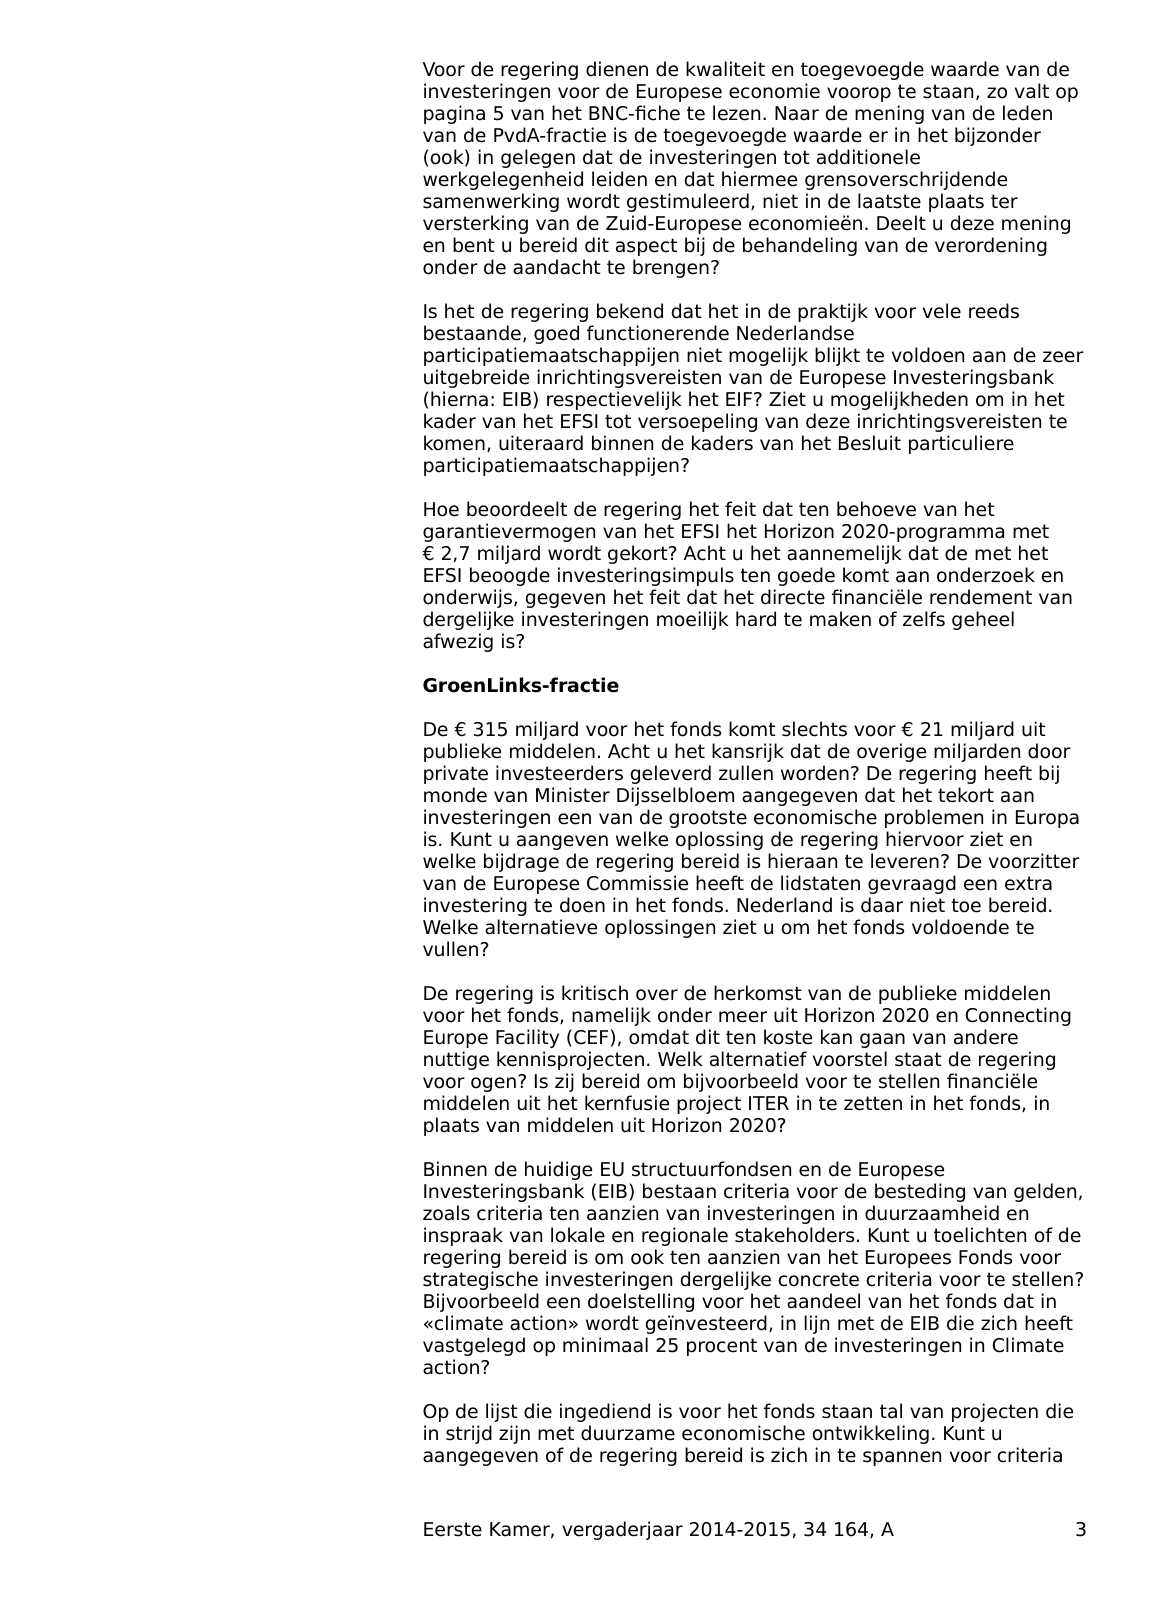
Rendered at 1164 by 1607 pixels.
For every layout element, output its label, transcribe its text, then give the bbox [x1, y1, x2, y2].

subtitle GroenLinks-fractie [422, 675, 1087, 697]
text Voor de regering dienen de kwaliteit en toegevoegde waarde van de investeringen voor de Europese economie voorop te staan, zo valt op pagina 5 van het BNC-fiche te lezen. Naar de mening van de leden van de PvdA-fractie is de toegevoegde waarde er in het bijzonder (ook) in gelegen dat de investeringen tot additionele werkgelegenheid leiden en dat hiermee grensoverschrijdende samenwerking wordt gestimuleerd, niet in de laatste plaats ter versterking van de Zuid-Europese economieën. Deelt u deze mening en bent u bereid dit aspect bij de behandeling van de verordening onder de aandacht te brengen? [422, 59, 1087, 279]
text Op de lijst die ingediend is voor het fonds staan tal van projecten die in strijd zijn met duurzame economische ontwikkeling. Kunt u aangegeven of de regering bereid is zich in te spannen voor criteria [422, 1401, 1087, 1467]
text Binnen de huidige EU structuurfondsen en de Europese Investeringsbank (EIB) bestaan criteria voor de besteding van gelden, zoals criteria ten aanzien van investeringen in duurzaamheid en inspraak van lokale en regionale stakeholders. Kunt u toelichten of de regering bereid is om ook ten aanzien van het Europees Fonds voor strategische investeringen dergelijke concrete criteria voor te stellen? Bijvoorbeeld een doelstelling voor het aandeel van het fonds dat in «climate action» wordt geïnvesteerd, in lijn met de EIB die zich heeft vastgelegd op minimaal 25 procent van de investeringen in Climate action? [422, 1159, 1087, 1379]
text Hoe beoordeelt de regering het feit dat ten behoeve van het garantievermogen van het EFSI het Horizon 2020-programma met € 2,7 miljard wordt gekort? Acht u het aannemelijk dat de met het EFSI beoogde investeringsimpuls ten goede komt aan onderzoek en onderwijs, gegeven het feit dat het directe financiële rendement van dergelijke investeringen moeilijk hard te maken of zelfs geheel afwezig is? [422, 499, 1087, 653]
text Is het de regering bekend dat het in de praktijk voor vele reeds bestaande, goed functionerende Nederlandse participatiemaatschappijen niet mogelijk blijkt te voldoen aan de zeer uitgebreide inrichtingsvereisten van de Europese Investeringsbank (hierna: EIB) respectievelijk het EIF? Ziet u mogelijkheden om in het kader van het EFSI tot versoepeling van deze inrichtingsvereisten te komen, uiteraard binnen de kaders van het Besluit particuliere participatiemaatschappijen? [422, 301, 1087, 477]
text De regering is kritisch over de herkomst van de publieke middelen voor het fonds, namelijk onder meer uit Horizon 2020 en Connecting Europe Facility (CEF), omdat dit ten koste kan gaan van andere nuttige kennisprojecten. Welk alternatief voorstel staat de regering voor ogen? Is zij bereid om bijvoorbeeld voor te stellen financiële middelen uit het kernfusie project ITER in te zetten in het fonds, in plaats van middelen uit Horizon 2020? [422, 983, 1087, 1137]
text De € 315 miljard voor het fonds komt slechts voor € 21 miljard uit publieke middelen. Acht u het kansrijk dat de overige miljarden door private investeerders geleverd zullen worden? De regering heeft bij monde van Minister Dijsselbloem aangegeven dat het tekort aan investeringen een van de grootste economische problemen in Europa is. Kunt u aangeven welke oplossing de regering hiervoor ziet en welke bijdrage de regering bereid is hieraan te leveren? De voorzitter van de Europese Commissie heeft de lidstaten gevraagd een extra investering te doen in het fonds. Nederland is daar niet toe bereid. Welke alternatieve oplossingen ziet u om het fonds voldoende te vullen? [422, 719, 1087, 961]
